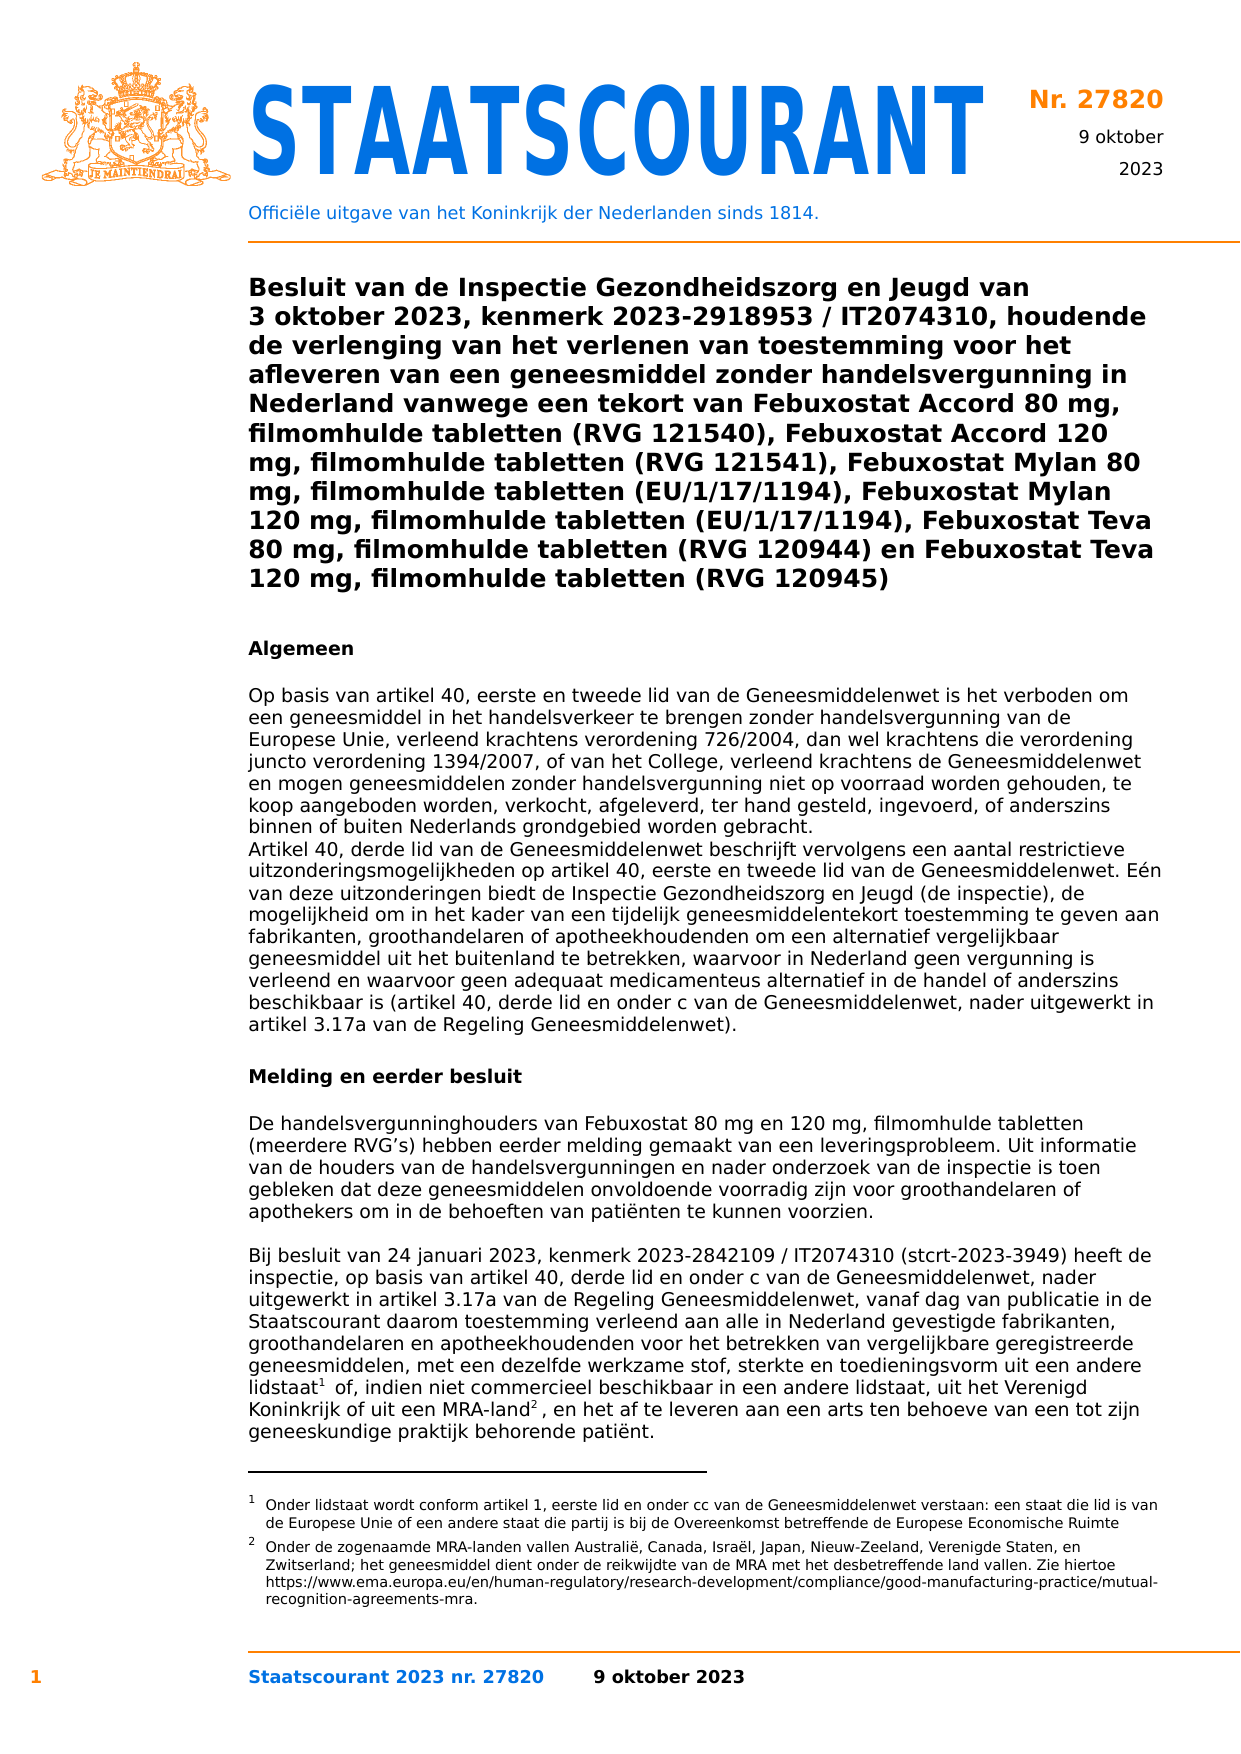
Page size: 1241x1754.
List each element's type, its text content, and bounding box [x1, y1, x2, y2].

subtitle Melding en eerder besluit [248, 1066, 1163, 1088]
text Onder de zogenaamde MRA-landen vallen Australië, Canada, Israël, Japan, Nieuw-Zeeland, Verenigde Staten, en Zwitserland; het geneesmiddel dient onder de reikwijdte van de MRA met het desbetreffende land vallen. Zie hiertoe https://www.ema.europa.eu/en/human-regulatory/research-development/compliance/good-manufacturing-practice/mutual-recognition-agreements-mra. [248, 1535, 1163, 1608]
table_cell Officiële uitgave van het Koninkrijk der Nederlanden sinds 1814. [248, 203, 1240, 241]
table_cell 2023 [998, 153, 1240, 203]
subtitle Algemeen [248, 638, 1163, 659]
table_header Nr. 27820 [998, 62, 1240, 121]
text Op basis van artikel 40, eerste en tweede lid van de Geneesmiddelenwet is het verboden om een geneesmiddel in het handelsverkeer te brengen zonder handelsvergunning van de Europese Unie, verleend krachtens verordening 726/2004, dan wel krachtens die verordening juncto verordening 1394/2007, of van het College, verleend krachtens de Geneesmiddelenwet en mogen geneesmiddelen zonder handelsvergunning niet op voorraad worden gehouden, te koop aangeboden worden, verkocht, afgeleverd, ter hand gesteld, ingevoerd, of anderszins binnen of buiten Nederlands grondgebied worden gebracht. [248, 684, 1163, 838]
text Bij besluit van 24 januari 2023, kenmerk 2023-2842109 / IT2074310 (stcrt-2023-3949) heeft de inspectie, op basis van artikel 40, derde lid en onder c van de Geneesmiddelenwet, nader uitgewerkt in artikel 3.17a van de Regeling Geneesmiddelenwet, vanaf dag van publicatie in de Staatscourant daarom toestemming verleend aan alle in Nederland gevestigde fabrikanten, groothandelaren en apotheekhoudenden voor het betrekken van vergelijkbare geregistreerde geneesmiddelen, met een dezelfde werkzame stof, sterkte en toedieningsvorm uit een andere lidstaat of, indien niet commercieel beschikbaar in een andere lidstaat, uit het Verenigd Koninkrijk of uit een MRA-land, en het af te leveren aan een arts ten behoeve van een tot zijn geneeskundige praktijk behorende patiënt. [248, 1245, 1163, 1443]
text De handelsvergunninghouders van Febuxostat 80 mg en 120 mg, filmomhulde tabletten (meerdere RVG’s) hebben eerder melding gemaakt van een leveringsprobleem. Uit informatie van de houders van de handelsvergunningen en nader onderzoek van de inspectie is toen gebleken dat deze geneesmiddelen onvoldoende voorradig zijn voor groothandelaren of apothekers om in de behoeften van patiënten te kunnen voorzien. [248, 1113, 1163, 1223]
picture [41, 62, 231, 186]
table_header STAATSCOURANT [248, 62, 998, 203]
subtitle Besluit van de Inspectie Gezondheidszorg en Jeugd van 3 oktober 2023, kenmerk 2023-2918953 / IT2074310, houdende de verlenging van het verlenen van toestemming voor het afleveren van een geneesmiddel zonder handelsvergunning in Nederland vanwege een tekort van Febuxostat Accord 80 mg, filmomhulde tabletten (RVG 121540), Febuxostat Accord 120 mg, filmomhulde tabletten (RVG 121541), Febuxostat Mylan 80 mg, filmomhulde tabletten (EU/1/17/1194), Febuxostat Mylan 120 mg, filmomhulde tabletten (EU/1/17/1194), Febuxostat Teva 80 mg, filmomhulde tabletten (RVG 120944) en Febuxostat Teva 120 mg, filmomhulde tabletten (RVG 120945) [248, 273, 1163, 594]
text Onder lidstaat wordt conform artikel 1, eerste lid en onder cc van de Geneesmiddelenwet verstaan: een staat die lid is van de Europese Unie of een andere staat die partij is bij de Overeenkomst betreffende de Europese Economische Ruimte [248, 1493, 1163, 1532]
table_cell 9 oktober [998, 121, 1240, 153]
table_header [25, 62, 248, 241]
text Artikel 40, derde lid van de Geneesmiddelenwet beschrijft vervolgens een aantal restrictieve uitzonderingsmogelijkheden op artikel 40, eerste en tweede lid van de Geneesmiddelenwet. Eén van deze uitzonderingen biedt de Inspectie Gezondheidszorg en Jeugd (de inspectie), de mogelijkheid om in het kader van een tijdelijk geneesmiddelentekort toestemming te geven aan fabrikanten, groothandelaren of apotheekhoudenden om een alternatief vergelijkbaar geneesmiddel uit het buitenland te betrekken, waarvoor in Nederland geen vergunning is verleend en waarvoor geen adequaat medicamenteus alternatief in de handel of anderszins beschikbaar is (artikel 40, derde lid en onder c van de Geneesmiddelenwet, nader uitgewerkt in artikel 3.17a van de Regeling Geneesmiddelenwet). [248, 838, 1163, 1036]
